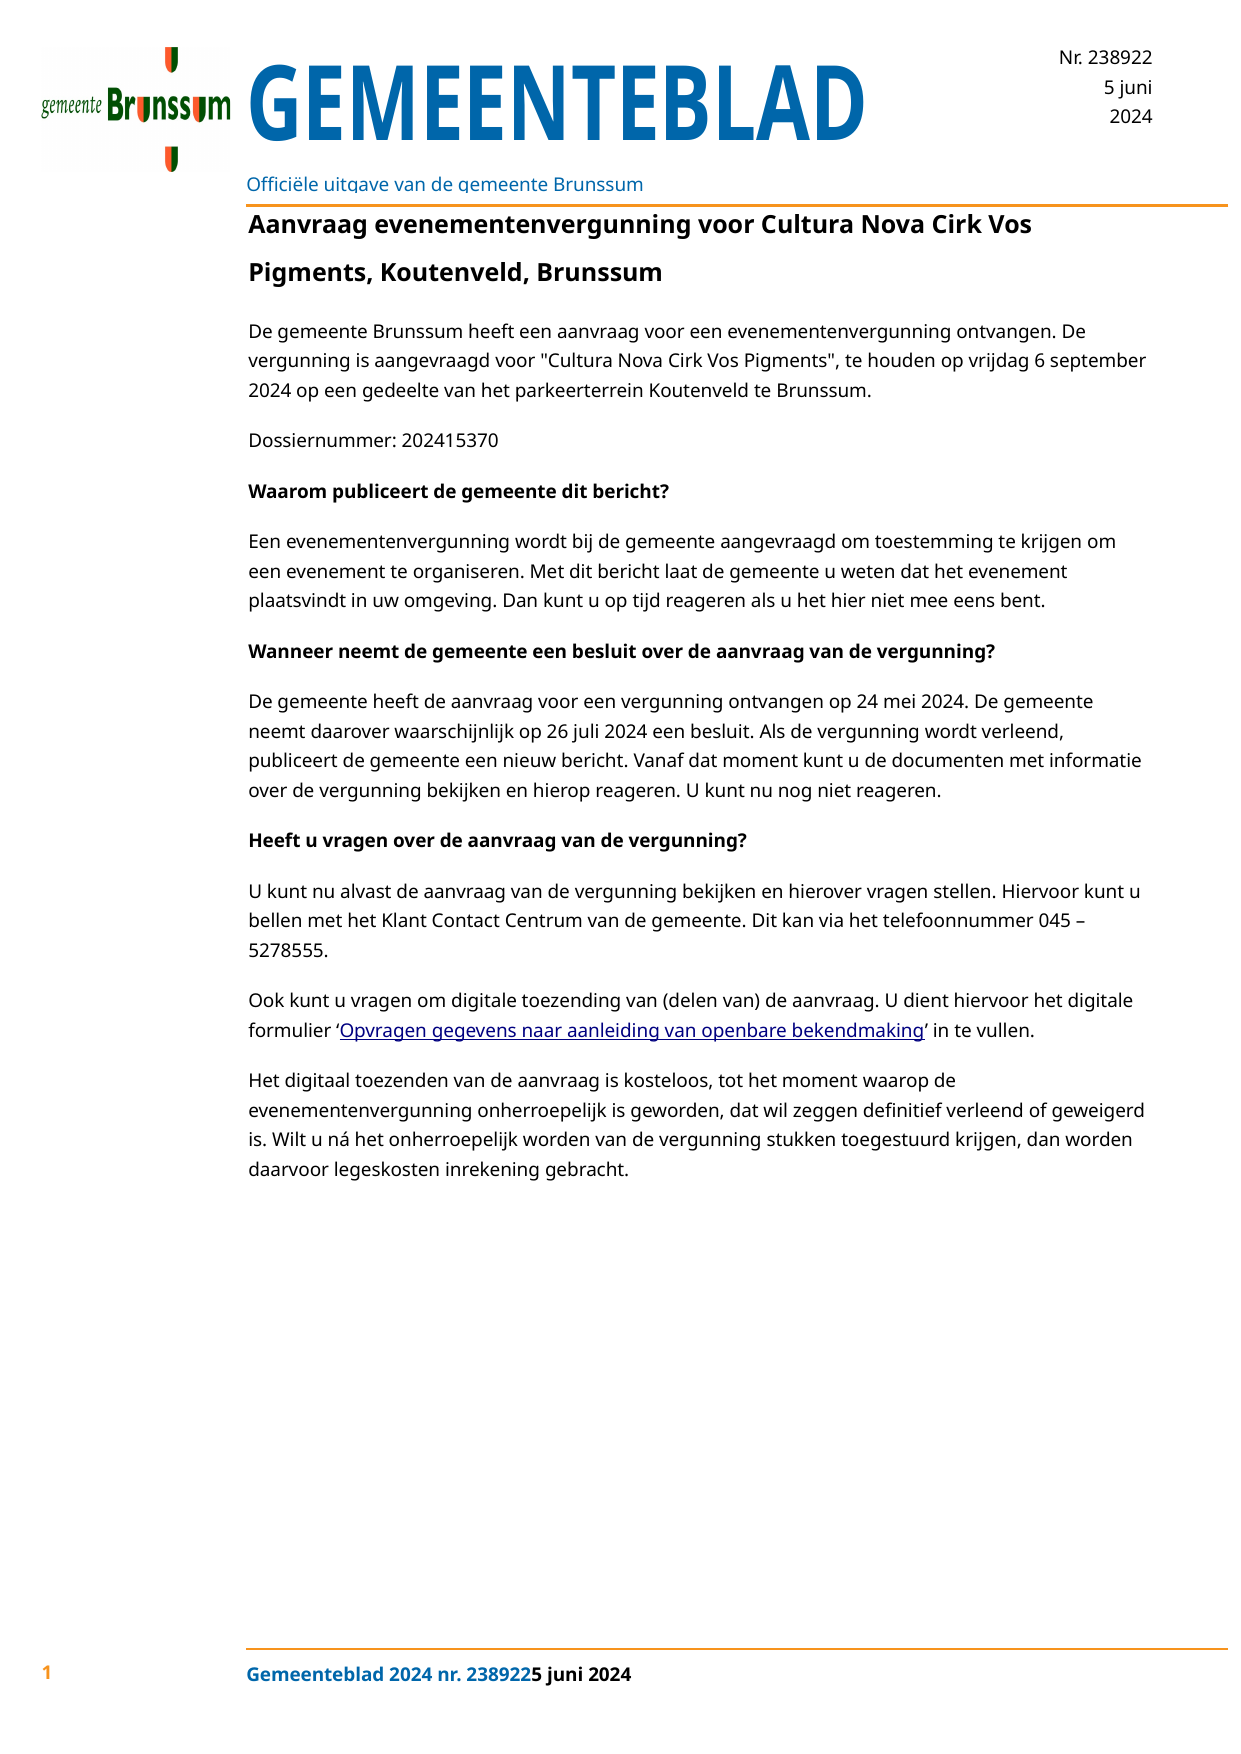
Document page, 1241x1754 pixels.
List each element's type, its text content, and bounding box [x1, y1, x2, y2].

text Waarom publiceert de gemeente dit bericht? [248, 478, 1152, 504]
text De gemeente Brunssum heeft een aanvraag voor een evenementenvergunning ontvangen. De vergunning is aangevraagd voor "Cultura Nova Cirk Vos Pigments", te houden op vrijdag 6 september 2024 op een gedeelte van het parkeerterrein Koutenveld te Brunssum. [248, 318, 1152, 403]
text Aanvraag evenementenvergunning voor Cultura Nova Cirk Vos Pigments, Koutenveld, Brunssum [248, 207, 1152, 288]
text U kunt nu alvast de aanvraag van de vergunning bekijken en hierover vragen stellen. Hiervoor kunt u bellen met het Klant Contact Centrum van de gemeente. Dit kan via het telefoonnummer 045 – 5278555. [248, 878, 1152, 963]
text Dossiernummer: 202415370 [248, 427, 1152, 453]
text Een evenementenvergunning wordt bij de gemeente aangevraagd om toestemming te krijgen om een evenement te organiseren. Met dit bericht laat de gemeente u weten dat het evenement plaatsvindt in uw omgeving. Dan kunt u op tijd reageren als u het hier niet mee eens bent. [248, 528, 1152, 613]
text Wanneer neemt de gemeente een besluit over de aanvraag van de vergunning? [248, 638, 1152, 664]
text Heeft u vragen over de aanvraag van de vergunning? [248, 827, 1152, 853]
text De gemeente heeft de aanvraag voor een vergunning ontvangen op 24 mei 2024. De gemeente neemt daarover waarschijnlijk op 26 juli 2024 een besluit. Als de vergunning wordt verleend, publiceert de gemeente een nieuw bericht. Vanaf dat moment kunt u de documenten met informatie over de vergunning bekijken en hierop reageren. U kunt nu nog niet reageren. [248, 688, 1152, 803]
text Ook kunt u vragen om digitale toezending van (delen van) de aanvraag. U dient hiervoor het digitale formulier ‘Opvragen gegevens naar aanleiding van openbare bekendmaking’ in te vullen. [248, 987, 1152, 1043]
text Het digitaal toezenden van de aanvraag is kosteloos, tot het moment waarop de evenementenvergunning onherroepelijk is geworden, dat wil zeggen definitief verleend of geweigerd is. Wilt u ná het onherroepelijk worden van de vergunning stukken toegestuurd krijgen, dan worden daarvoor legeskosten inrekening gebracht. [248, 1067, 1152, 1182]
picture [41, 47, 231, 172]
